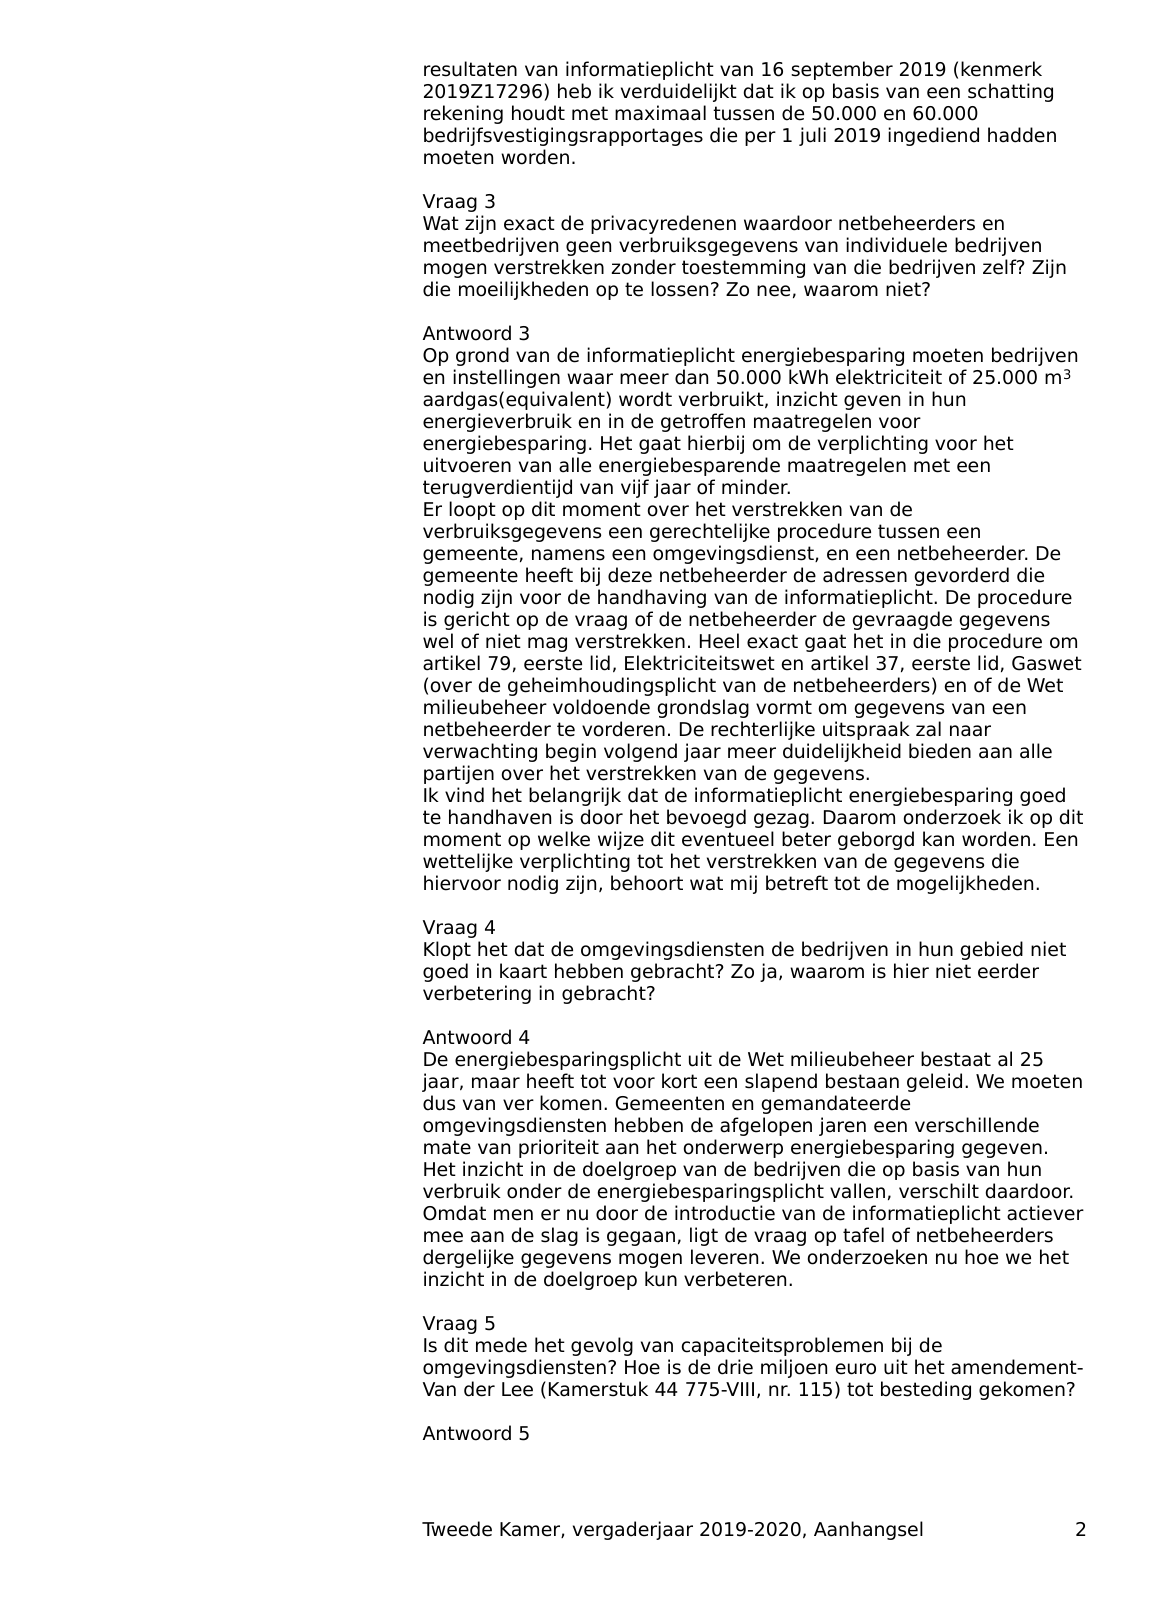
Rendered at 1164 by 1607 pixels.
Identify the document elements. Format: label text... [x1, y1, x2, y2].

text Antwoord 3 [422, 323, 1087, 345]
text Ik vind het belangrijk dat de informatieplicht energiebesparing goed te handhaven is door het bevoegd gezag. Daarom onderzoek ik op dit moment op welke wijze dit eventueel beter geborgd kan worden. Een wettelijke verplichting tot het verstrekken van de gegevens die hiervoor nodig zijn, behoort wat mij betreft tot de mogelijkheden. [422, 785, 1087, 895]
text Op grond van de informatieplicht energiebesparing moeten bedrijven en instellingen waar meer dan 50.000 kWh elektriciteit of 25.000 m3 aardgas(equivalent) wordt verbruikt, inzicht geven in hun energieverbruik en in de getroffen maatregelen voor energiebesparing. Het gaat hierbij om de verplichting voor het uitvoeren van alle energiebesparende maatregelen met een terugverdientijd van vijf jaar of minder. [422, 345, 1087, 499]
text Vraag 3 [422, 191, 1087, 213]
text Antwoord 5 [422, 1423, 1087, 1445]
text De energiebesparingsplicht uit de Wet milieubeheer bestaat al 25 jaar, maar heeft tot voor kort een slapend bestaan geleid. We moeten dus van ver komen. Gemeenten en gemandateerde omgevingsdiensten hebben de afgelopen jaren een verschillende mate van prioriteit aan het onderwerp energiebesparing gegeven. Het inzicht in de doelgroep van de bedrijven die op basis van hun verbruik onder de energiebesparingsplicht vallen, verschilt daardoor. Omdat men er nu door de introductie van de informatieplicht actiever mee aan de slag is gegaan, ligt de vraag op tafel of netbeheerders dergelijke gegevens mogen leveren. We onderzoeken nu hoe we het inzicht in de doelgroep kun verbeteren. [422, 1049, 1087, 1291]
text Wat zijn exact de privacyredenen waardoor netbeheerders en meetbedrijven geen verbruiksgegevens van individuele bedrijven mogen verstrekken zonder toestemming van die bedrijven zelf? Zijn die moeilijkheden op te lossen? Zo nee, waarom niet? [422, 213, 1087, 301]
text Klopt het dat de omgevingsdiensten de bedrijven in hun gebied niet goed in kaart hebben gebracht? Zo ja, waarom is hier niet eerder verbetering in gebracht? [422, 939, 1087, 1005]
text Is dit mede het gevolg van capaciteitsproblemen bij de omgevingsdiensten? Hoe is de drie miljoen euro uit het amendement-Van der Lee (Kamerstuk 44 775-VIII, nr. 115) tot besteding gekomen? [422, 1335, 1087, 1401]
text Er loopt op dit moment over het verstrekken van de verbruiksgegevens een gerechtelijke procedure tussen een gemeente, namens een omgevingsdienst, en een netbeheerder. De gemeente heeft bij deze netbeheerder de adressen gevorderd die nodig zijn voor de handhaving van de informatieplicht. De procedure is gericht op de vraag of de netbeheerder de gevraagde gegevens wel of niet mag verstrekken. Heel exact gaat het in die procedure om artikel 79, eerste lid, Elektriciteitswet en artikel 37, eerste lid, Gaswet (over de geheimhoudingsplicht van de netbeheerders) en of de Wet milieubeheer voldoende grondslag vormt om gegevens van een netbeheerder te vorderen. De rechterlijke uitspraak zal naar verwachting begin volgend jaar meer duidelijkheid bieden aan alle partijen over het verstrekken van de gegevens. [422, 499, 1087, 785]
text Antwoord 4 [422, 1027, 1087, 1049]
text Vraag 5 [422, 1313, 1087, 1335]
text Vraag 4 [422, 917, 1087, 939]
text resultaten van informatieplicht van 16 september 2019 (kenmerk 2019Z17296) heb ik verduidelijkt dat ik op basis van een schatting rekening houdt met maximaal tussen de 50.000 en 60.000 bedrijfsvestigingsrapportages die per 1 juli 2019 ingediend hadden moeten worden. [422, 59, 1087, 169]
